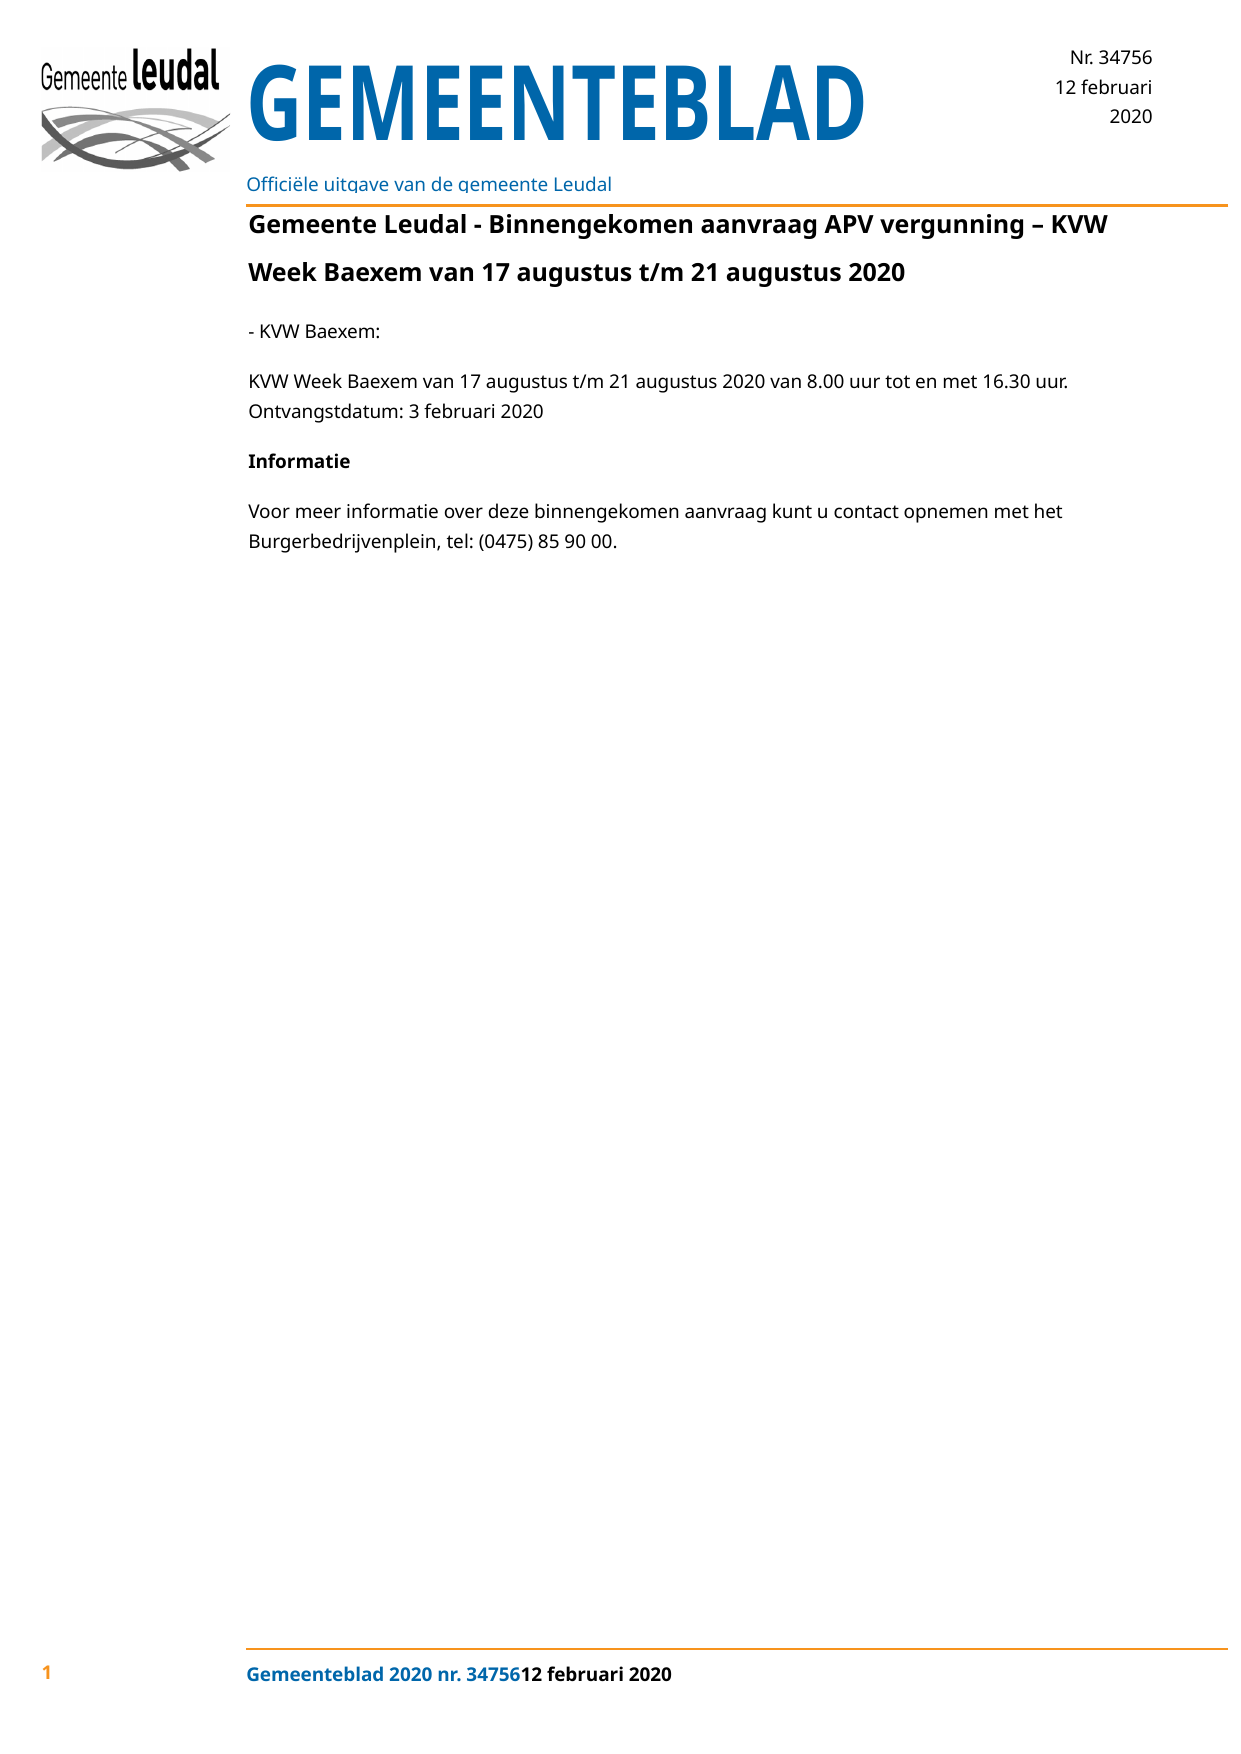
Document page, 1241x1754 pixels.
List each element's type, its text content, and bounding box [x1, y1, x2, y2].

text - KVW Baexem: [248, 318, 1152, 344]
text KVW Week Baexem van 17 augustus t/m 21 augustus 2020 van 8.00 uur tot en met 16.30 uur. Ontvangstdatum: 3 februari 2020 [248, 368, 1152, 424]
text Informatie [248, 448, 1152, 474]
text Gemeente Leudal - Binnengekomen aanvraag APV vergunning – KVW Week Baexem van 17 augustus t/m 21 augustus 2020 [248, 207, 1152, 288]
text Voor meer informatie over deze binnengekomen aanvraag kunt u contact opnemen met het Burgerbedrijvenplein, tel: (0475) 85 90 00. [248, 499, 1152, 554]
picture [41, 47, 231, 172]
